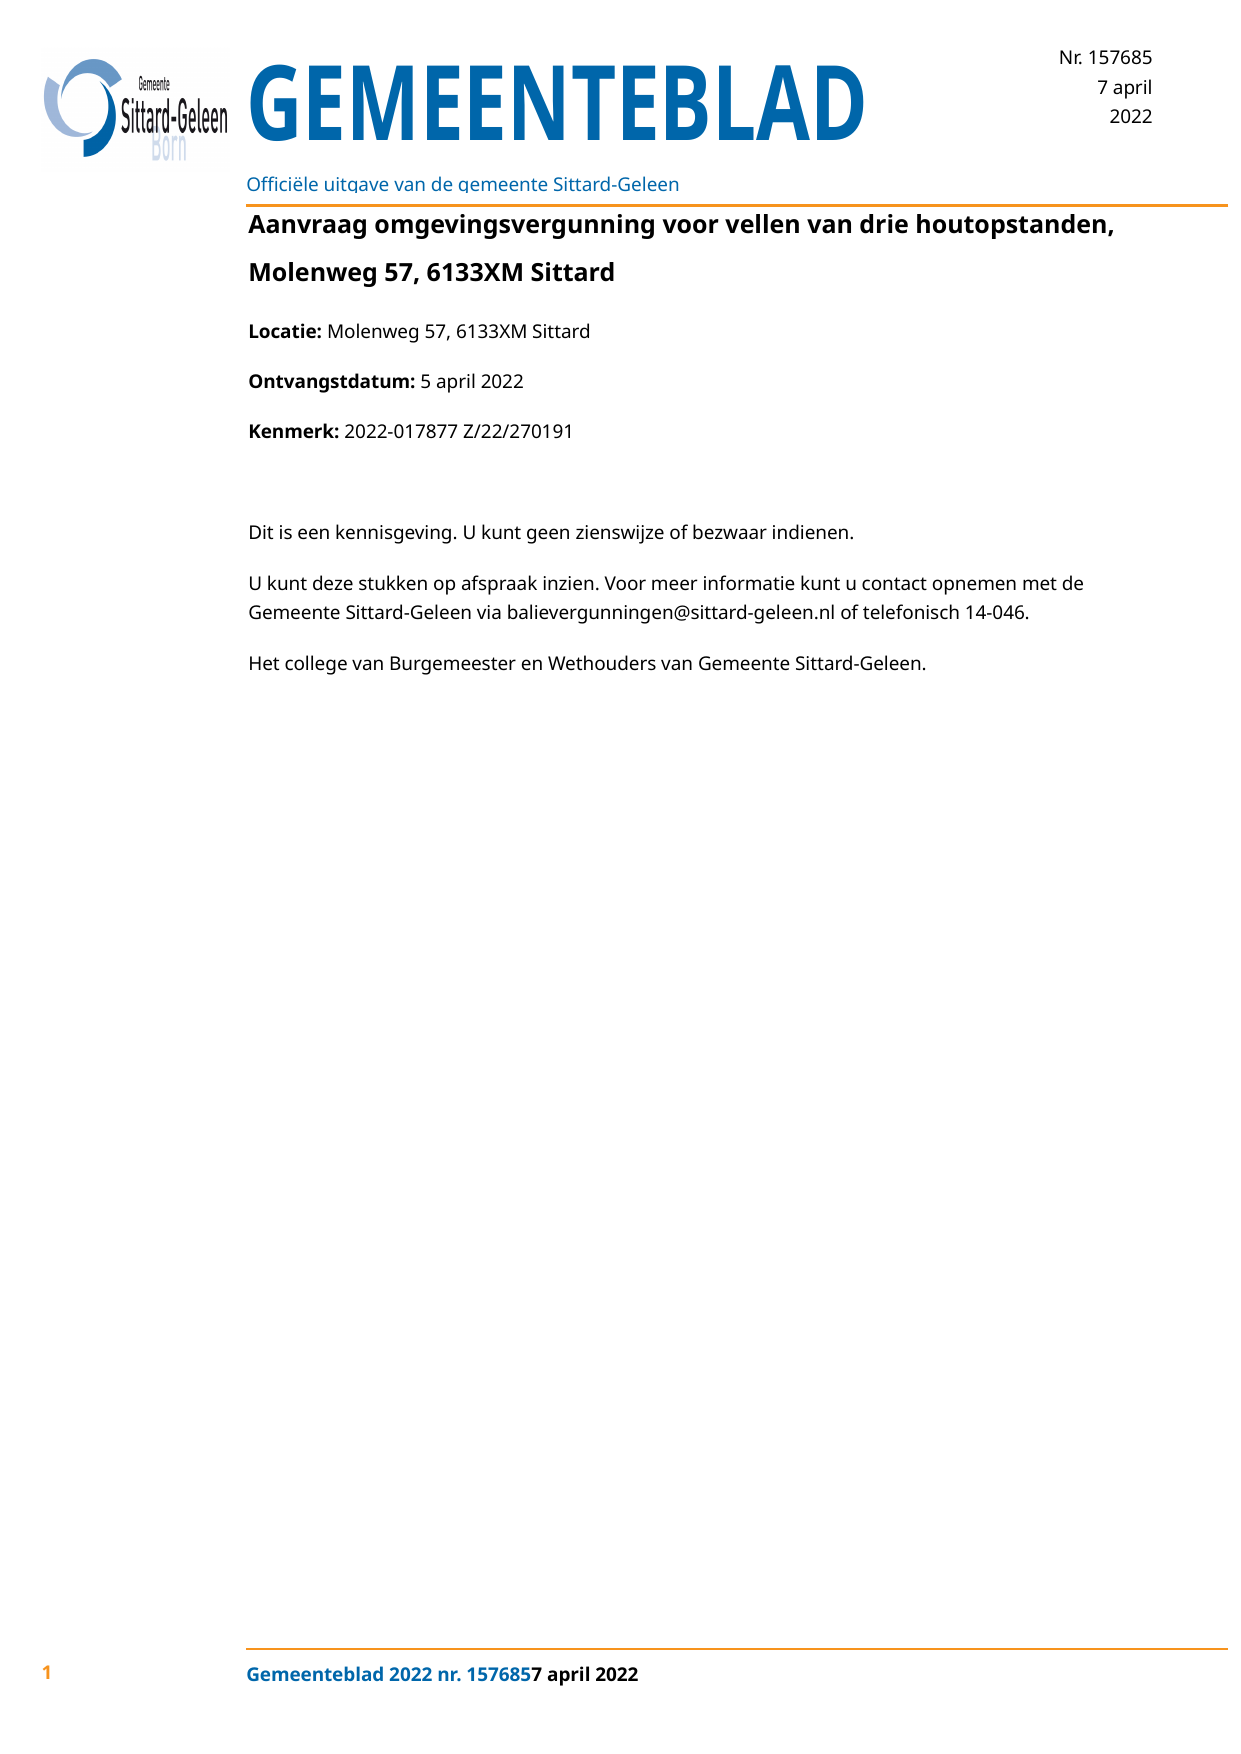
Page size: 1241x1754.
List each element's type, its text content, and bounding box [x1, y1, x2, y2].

text Het college van Burgemeester en Wethouders van Gemeente Sittard-Geleen. [248, 650, 1152, 676]
text Dit is een kennisgeving. U kunt geen zienswijze of bezwaar indienen. [248, 519, 1152, 545]
text U kunt deze stukken op afspraak inzien. Voor meer informatie kunt u contact opnemen met de Gemeente Sittard-Geleen via balievergunningen@sittard-geleen.nl of telefonisch 14-046. [248, 570, 1152, 625]
text Locatie: Molenweg 57, 6133XM Sittard [248, 318, 1152, 344]
text Ontvangstdatum: 5 april 2022 [248, 368, 1152, 394]
text Kenmerk: 2022-017877 Z/22/270191 [248, 419, 1152, 444]
picture [41, 47, 231, 172]
text Aanvraag omgevingsvergunning voor vellen van drie houtopstanden, Molenweg 57, 6133XM Sittard [248, 207, 1152, 288]
